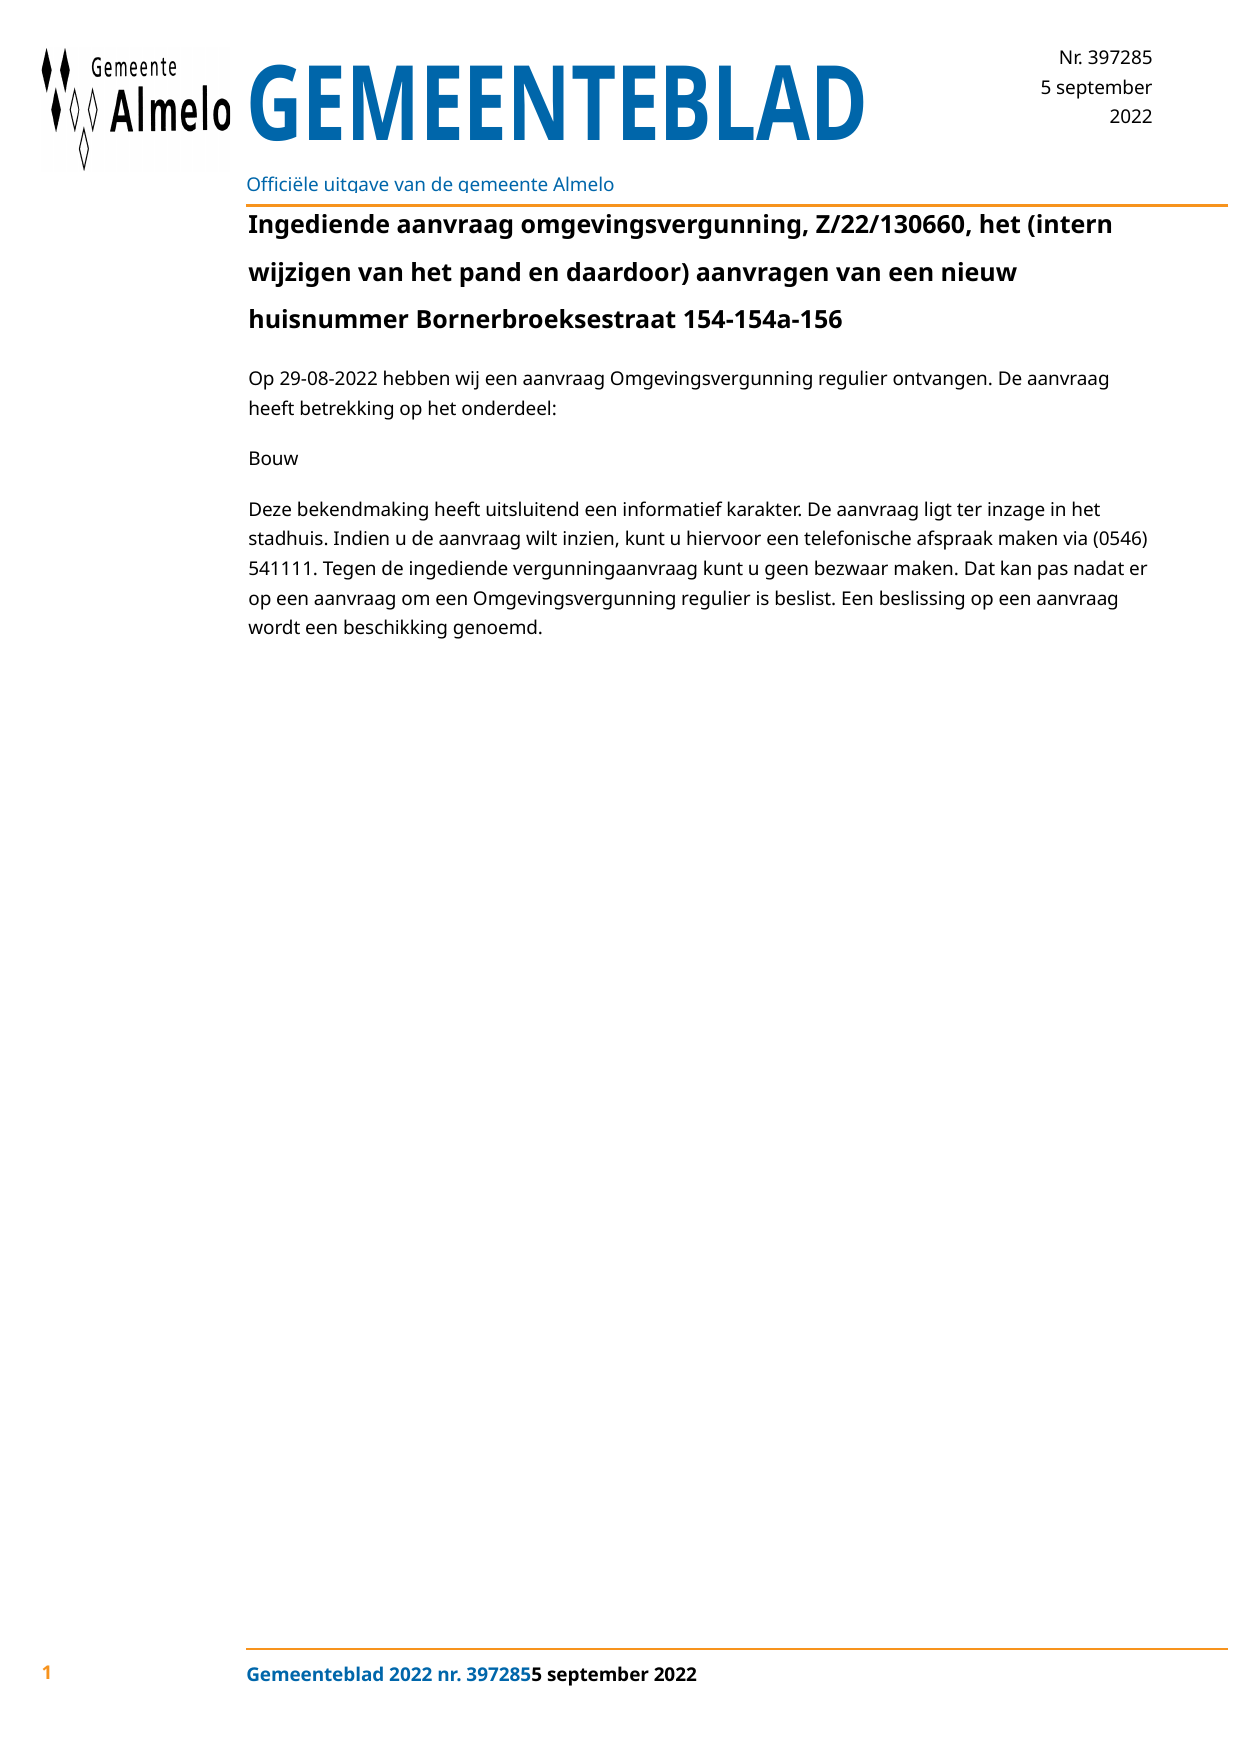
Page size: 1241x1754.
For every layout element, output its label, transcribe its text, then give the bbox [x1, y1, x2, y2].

picture [41, 47, 231, 172]
text Deze bekendmaking heeft uitsluitend een informatief karakter. De aanvraag ligt ter inzage in het stadhuis. Indien u de aanvraag wilt inzien, kunt u hiervoor een telefonische afspraak maken via (0546) 541111. Tegen de ingediende vergunningaanvraag kunt u geen bezwaar maken. Dat kan pas nadat er op een aanvraag om een Omgevingsvergunning regulier is beslist. Een beslissing op een aanvraag wordt een beschikking genoemd. [248, 496, 1152, 640]
text Bouw [248, 446, 1152, 471]
text Op 29-08-2022 hebben wij een aanvraag Omgevingsvergunning regulier ontvangen. De aanvraag heeft betrekking op het onderdeel: [248, 366, 1152, 421]
text Ingediende aanvraag omgevingsvergunning, Z/22/130660, het (intern wijzigen van het pand en daardoor) aanvragen van een nieuw huisnummer Bornerbroeksestraat 154-154a-156 [248, 207, 1152, 336]
